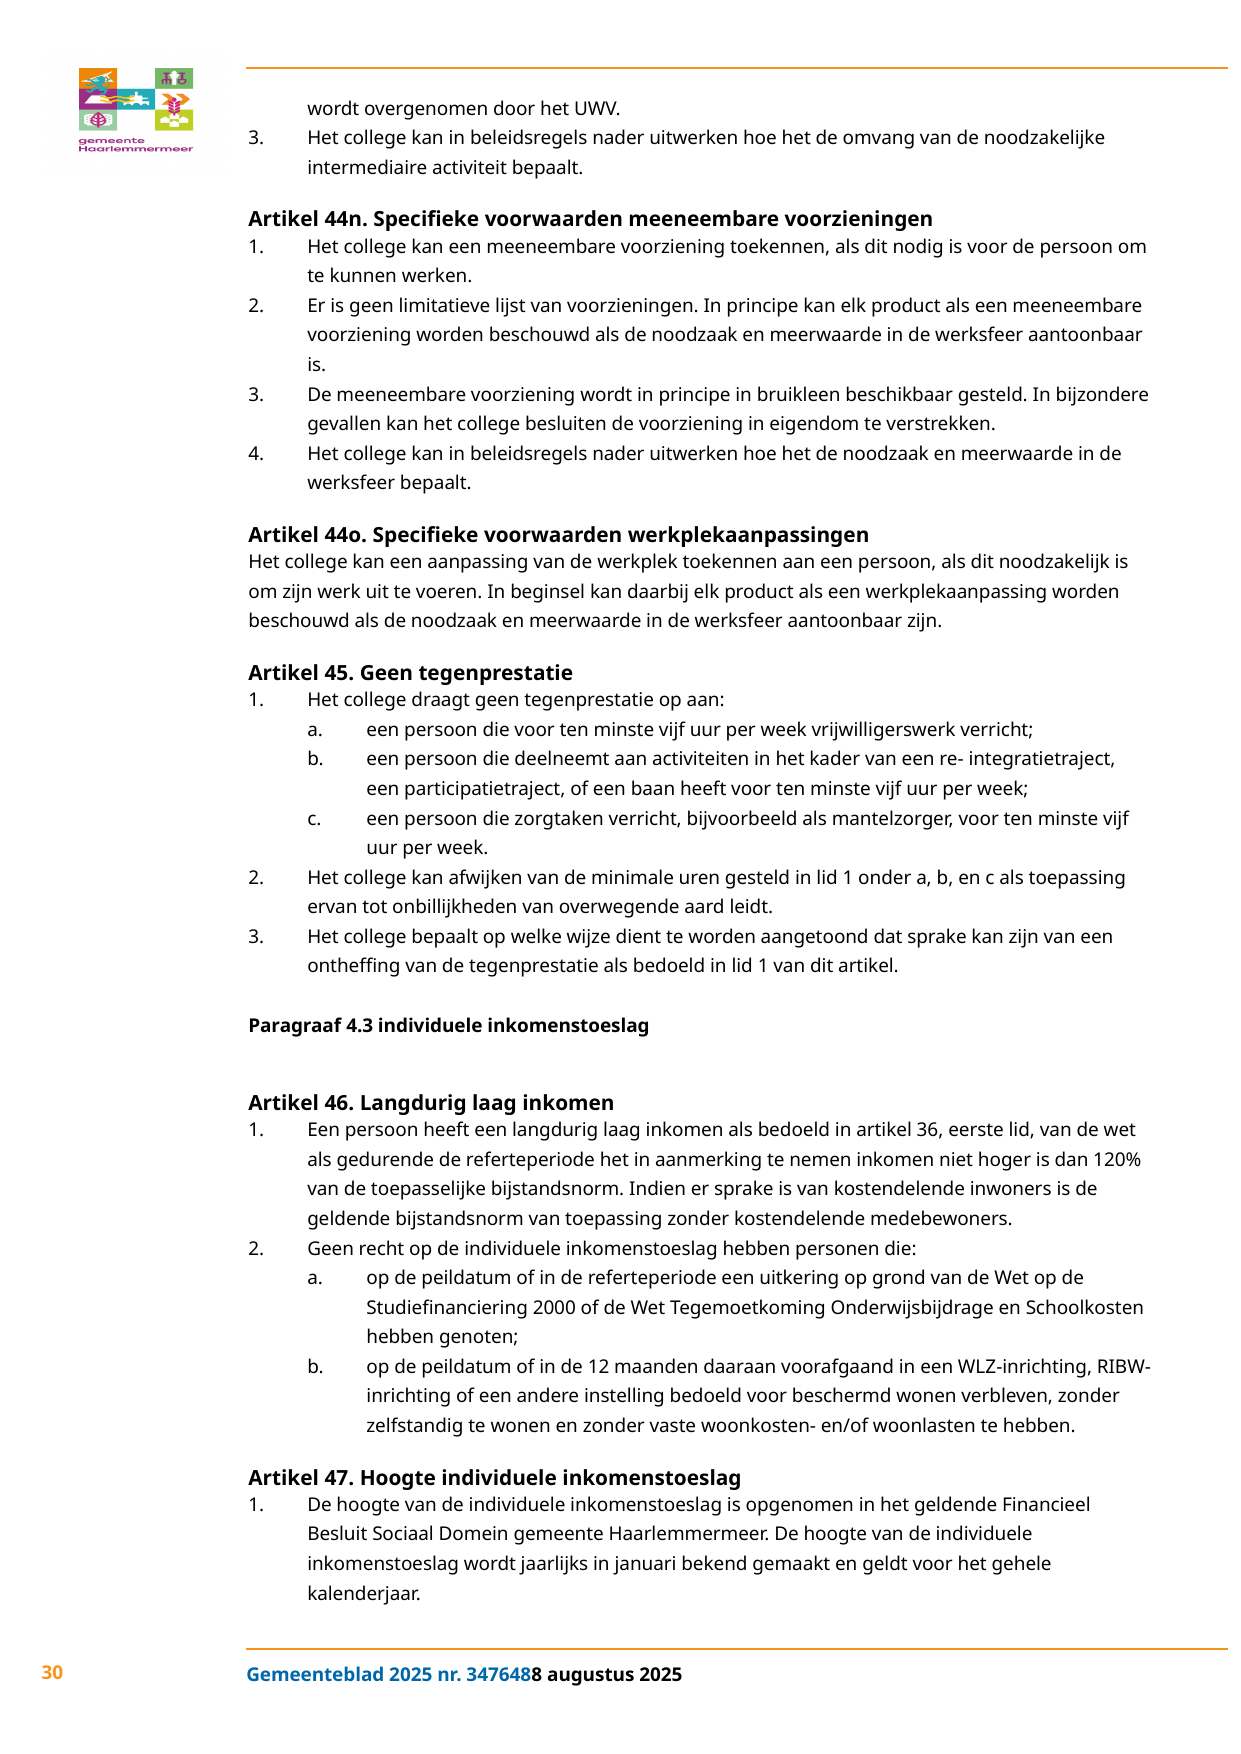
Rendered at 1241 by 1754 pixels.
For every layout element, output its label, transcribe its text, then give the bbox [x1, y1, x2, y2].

list een persoon die zorgtaken verricht, bijvoorbeeld als mantelzorger, voor ten minste vijf uur per week. [307, 805, 1152, 860]
list Het college kan in beleidsregels nader uitwerken hoe het de noodzaak en meerwaarde in de werksfeer bepaalt. [248, 440, 1152, 495]
text Artikel 44n. Specifieke voorwaarden meeneembare voorzieningen [248, 204, 1152, 233]
list Er is geen limitatieve lijst van voorzieningen. In principe kan elk product als een meeneembare voorziening worden beschouwd als de noodzaak en meerwaarde in de werksfeer aantoonbaar is. [248, 292, 1152, 377]
text Artikel 44o. Specifieke voorwaarden werkplekaanpassingen [248, 520, 1152, 548]
text Paragraaf 4.3 individuele inkomenstoeslag [248, 1012, 1152, 1037]
list De hoogte van de individuele inkomenstoeslag is opgenomen in het geldende Financieel Besluit Sociaal Domein gemeente Haarlemmermeer. De hoogte van de individuele inkomenstoeslag wordt jaarlijks in januari bekend gemaakt en geldt voor het gehele kalenderjaar. [248, 1491, 1152, 1606]
list Het college kan afwijken van de minimale uren gesteld in lid 1 onder a, b, en c als toepassing ervan tot onbillijkheden van overwegende aard leidt. [248, 864, 1152, 919]
list Geen recht op de individuele inkomenstoeslag hebben personen die: [248, 1235, 1152, 1260]
list Een persoon heeft een langdurig laag inkomen als bedoeld in artikel 36, eerste lid, van de wet als gedurende de referteperiode het in aanmerking te nemen inkomen niet hoger is dan 120% van de toepasselijke bijstandsnorm. Indien er sprake is van kostendelende inwoners is de geldende bijstandsnorm van toepassing zonder kostendelende medebewoners. [248, 1116, 1152, 1231]
list op de peildatum of in de 12 maanden daaraan voorafgaand in een WLZ-inrichting, RIBW-inrichting of een andere instelling bedoeld voor beschermd wonen verbleven, zonder zelfstandig te wonen en zonder vaste woonkosten- en/of woonlasten te hebben. [307, 1353, 1152, 1438]
text Artikel 45. Geen tegenprestatie [248, 658, 1152, 686]
list een persoon die voor ten minste vijf uur per week vrijwilligerswerk verricht; [307, 716, 1152, 742]
list wordt overgenomen door het UWV. [248, 95, 1152, 121]
list een persoon die deelneemt aan activiteiten in het kader van een re- integratietraject, een participatietraject, of een baan heeft voor ten minste vijf uur per week; [307, 746, 1152, 801]
list Het college bepaalt op welke wijze dient te worden aangetoond dat sprake kan zijn van een ontheffing van de tegenprestatie als bedoeld in lid 1 van dit artikel. [248, 923, 1152, 978]
list De meeneembare voorziening wordt in principe in bruikleen beschikbaar gesteld. In bijzondere gevallen kan het college besluiten de voorziening in eigendom te verstrekken. [248, 381, 1152, 436]
picture [41, 47, 231, 172]
list Het college draagt geen tegenprestatie op aan: [248, 686, 1152, 712]
list Het college kan in beleidsregels nader uitwerken hoe het de omvang van de noodzakelijke intermediaire activiteit bepaalt. [248, 124, 1152, 180]
text Het college kan een aanpassing van de werkplek toekennen aan een persoon, als dit noodzakelijk is om zijn werk uit te voeren. In beginsel kan daarbij elk product als een werkplekaanpassing worden beschouwd als de noodzaak en meerwaarde in de werksfeer aantoonbaar zijn. [248, 548, 1152, 633]
list op de peildatum of in de referteperiode een uitkering op grond van de Wet op de Studiefinanciering 2000 of de Wet Tegemoetkoming Onderwijsbijdrage en Schoolkosten hebben genoten; [307, 1264, 1152, 1349]
list Het college kan een meeneembare voorziening toekennen, als dit nodig is voor de persoon om te kunnen werken. [248, 233, 1152, 288]
text Artikel 47. Hoogte individuele inkomenstoeslag [248, 1463, 1152, 1491]
text Artikel 46. Langdurig laag inkomen [248, 1088, 1152, 1116]
